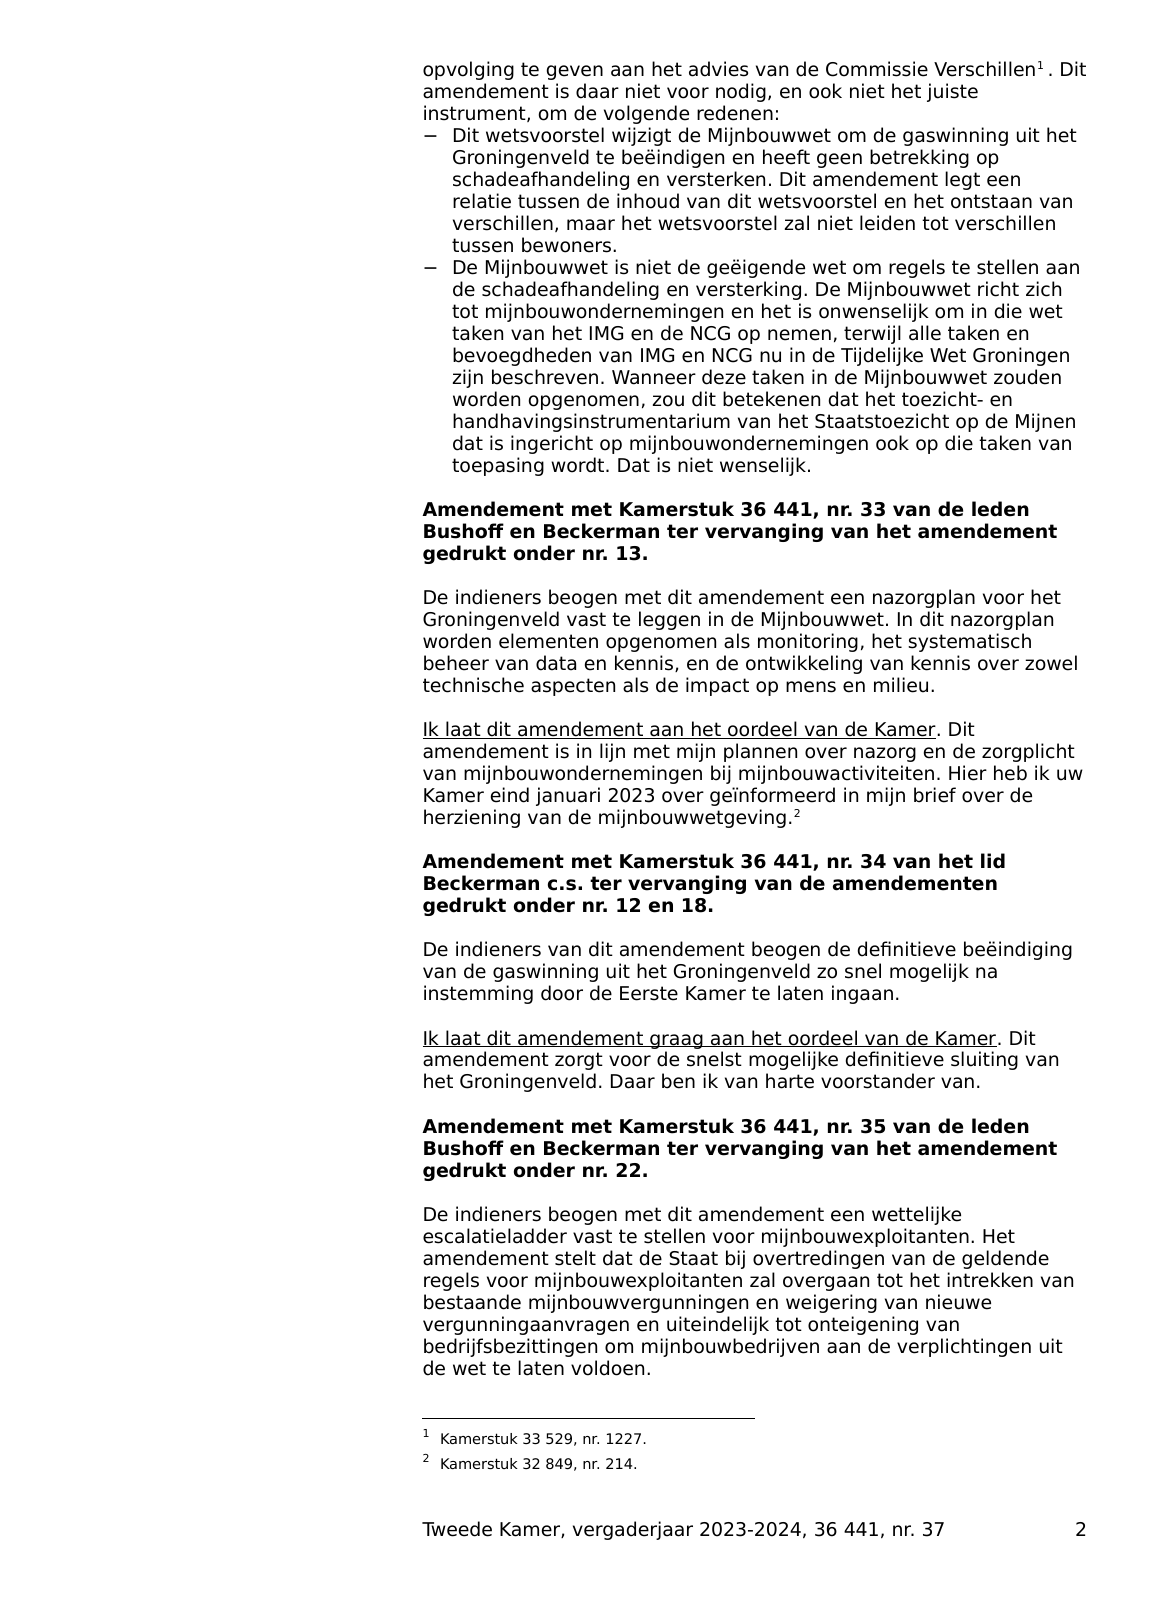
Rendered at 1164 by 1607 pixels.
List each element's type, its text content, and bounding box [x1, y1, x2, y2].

text Kamerstuk 33 529, nr. 1227. [422, 1427, 1087, 1449]
text Ik laat dit amendement graag aan het oordeel van de Kamer. Dit amendement zorgt voor de snelst mogelijke definitieve sluiting van het Groningenveld. Daar ben ik van harte voorstander van. [422, 1027, 1087, 1093]
text De indieners beogen met dit amendement een wettelijke escalatieladder vast te stellen voor mijnbouwexploitanten. Het amendement stelt dat de Staat bij overtredingen van de geldende regels voor mijnbouwexploitanten zal overgaan tot het intrekken van bestaande mijnbouwvergunningen en weigering van nieuwe vergunningaanvragen en uiteindelijk tot onteigening van bedrijfsbezittingen om mijnbouwbedrijven aan de verplichtingen uit de wet te laten voldoen. [422, 1204, 1087, 1379]
text De indieners beogen met dit amendement een nazorgplan voor het Groningenveld vast te leggen in de Mijnbouwwet. In dit nazorgplan worden elementen opgenomen als monitoring, het systematisch beheer van data en kennis, en de ontwikkeling van kennis over zowel technische aspecten als de impact op mens en milieu. [422, 587, 1087, 697]
text De indieners van dit amendement beogen de definitieve beëindiging van de gaswinning uit het Groningenveld zo snel mogelijk na instemming door de Eerste Kamer te laten ingaan. [422, 939, 1087, 1005]
text Amendement met Kamerstuk 36 441, nr. 35 van de leden Bushoff en Beckerman ter vervanging van het amendement gedrukt onder nr. 22. [422, 1116, 1087, 1181]
text − De Mijnbouwwet is niet de geëigende wet om regels te stellen aan de schadeafhandeling en versterking. De Mijnbouwwet richt zich tot mijnbouwondernemingen en het is onwenselijk om in die wet taken van het IMG en de NCG op nemen, terwijl alle taken en bevoegdheden van IMG en NCG nu in de Tijdelijke Wet Groningen zijn beschreven. Wanneer deze taken in de Mijnbouwwet zouden worden opgenomen, zou dit betekenen dat het toezicht- en handhavingsinstrumentarium van het Staatstoezicht op de Mijnen dat is ingericht op mijnbouwondernemingen ook op die taken van toepasing wordt. Dat is niet wenselijk. [422, 257, 1087, 477]
text Ik laat dit amendement aan het oordeel van de Kamer. Dit amendement is in lijn met mijn plannen over nazorg en de zorgplicht van mijnbouwondernemingen bij mijnbouwactiviteiten. Hier heb ik uw Kamer eind januari 2023 over geïnformeerd in mijn brief over de herziening van de mijnbouwwetgeving. [422, 719, 1087, 829]
text − Dit wetsvoorstel wijzigt de Mijnbouwwet om de gaswinning uit het Groningenveld te beëindigen en heeft geen betrekking op schadeafhandeling en versterken. Dit amendement legt een relatie tussen de inhoud van dit wetsvoorstel en het ontstaan van verschillen, maar het wetsvoorstel zal niet leiden tot verschillen tussen bewoners. [422, 125, 1087, 257]
text Amendement met Kamerstuk 36 441, nr. 33 van de leden Bushoff en Beckerman ter vervanging van het amendement gedrukt onder nr. 13. [422, 499, 1087, 565]
text Amendement met Kamerstuk 36 441, nr. 34 van het lid Beckerman c.s. ter vervanging van de amendementen gedrukt onder nr. 12 en 18. [422, 851, 1087, 917]
text opvolging te geven aan het advies van de Commissie Verschillen. Dit amendement is daar niet voor nodig, en ook niet het juiste instrument, om de volgende redenen: [422, 59, 1087, 125]
text Kamerstuk 32 849, nr. 214. [422, 1452, 1087, 1474]
